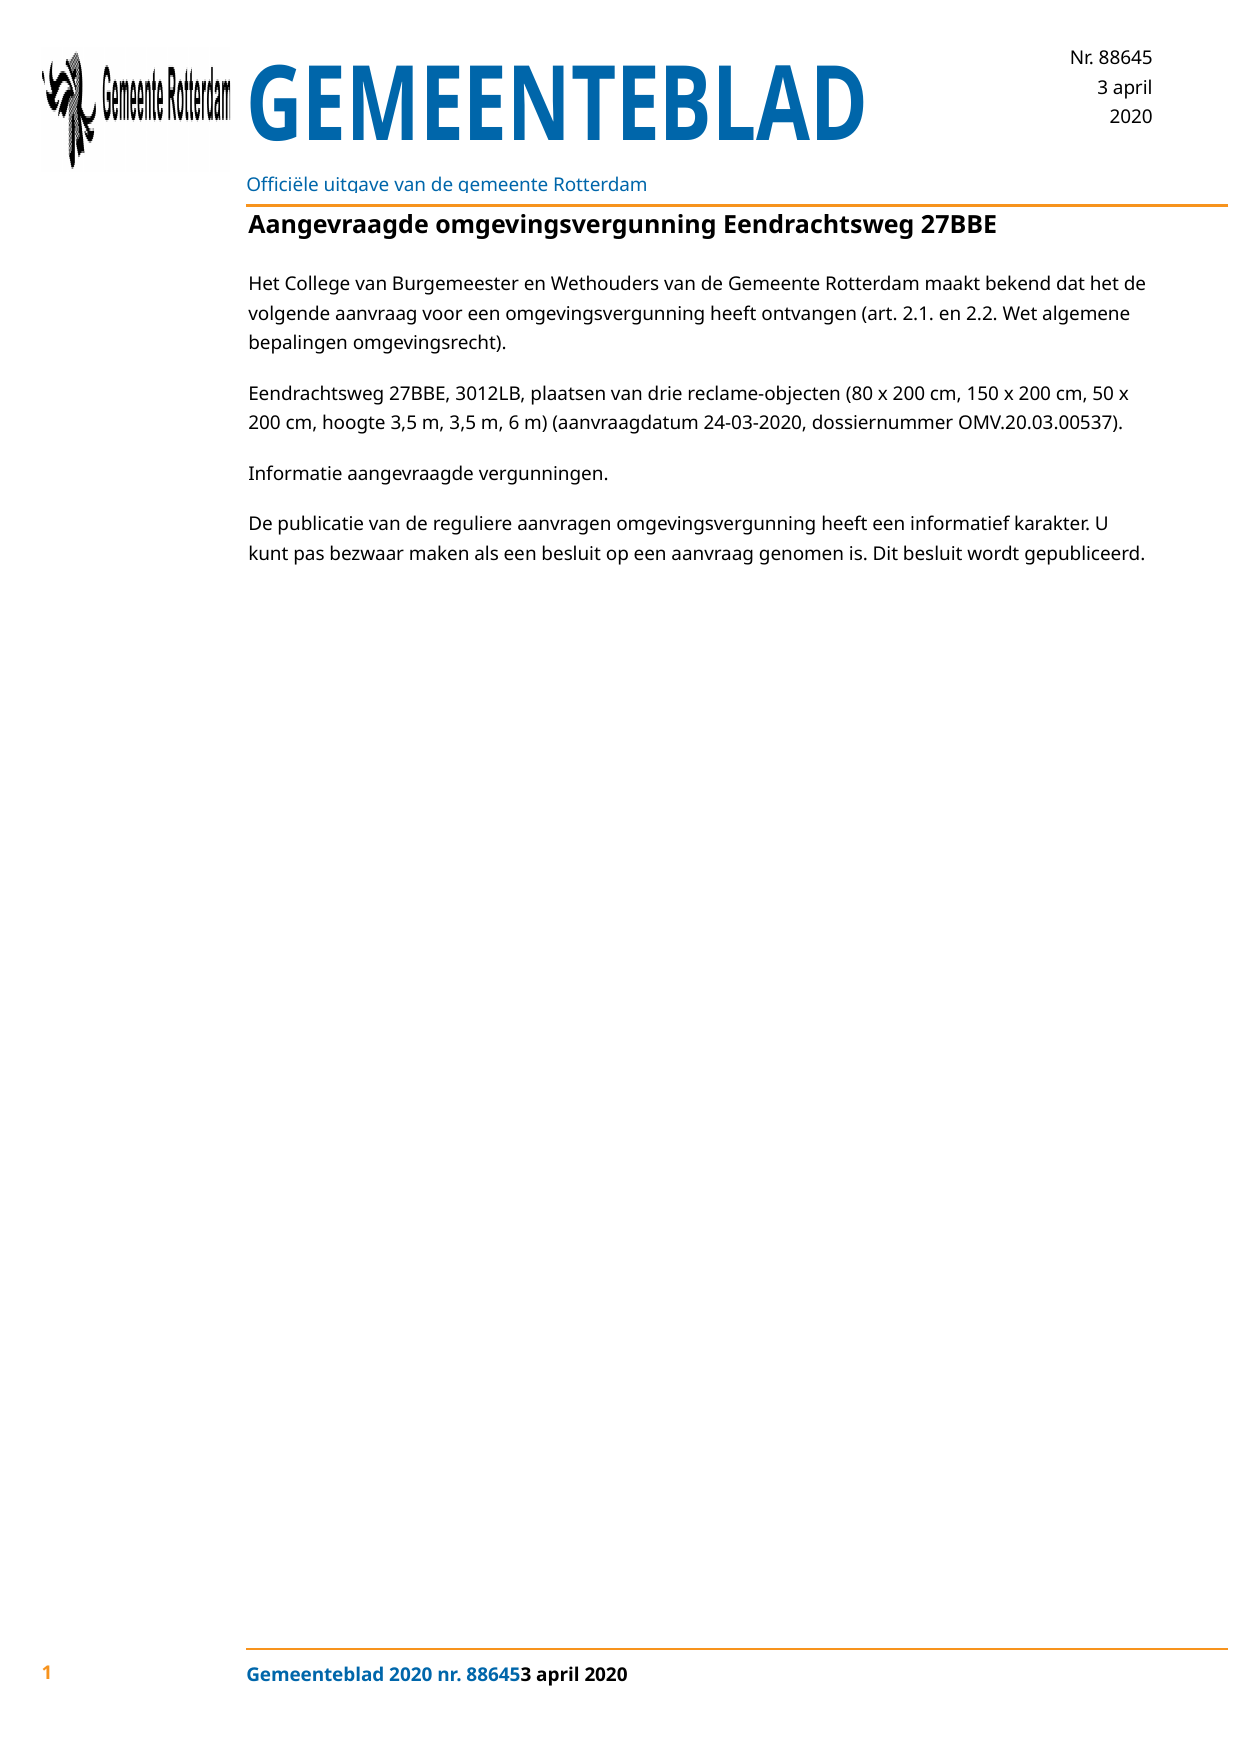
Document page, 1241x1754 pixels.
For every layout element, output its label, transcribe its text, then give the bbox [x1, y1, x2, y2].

text De publicatie van de reguliere aanvragen omgevingsvergunning heeft een informatief karakter. U kunt pas bezwaar maken als een besluit op een aanvraag genomen is. Dit besluit wordt gepubliceerd. [248, 510, 1152, 566]
picture [41, 47, 231, 172]
text Aangevraagde omgevingsvergunning Eendrachtsweg 27BBE [248, 207, 1152, 241]
text Informatie aangevraagde vergunningen. [248, 460, 1152, 486]
text Eendrachtsweg 27BBE, 3012LB, plaatsen van drie reclame-objecten (80 x 200 cm, 150 x 200 cm, 50 x 200 cm, hoogte 3,5 m, 3,5 m, 6 m) (aanvraagdatum 24-03-2020, dossiernummer OMV.20.03.00537). [248, 380, 1152, 435]
text Het College van Burgemeester en Wethouders van de Gemeente Rotterdam maakt bekend dat het de volgende aanvraag voor een omgevingsvergunning heeft ontvangen (art. 2.1. en 2.2. Wet algemene bepalingen omgevingsrecht). [248, 270, 1152, 355]
